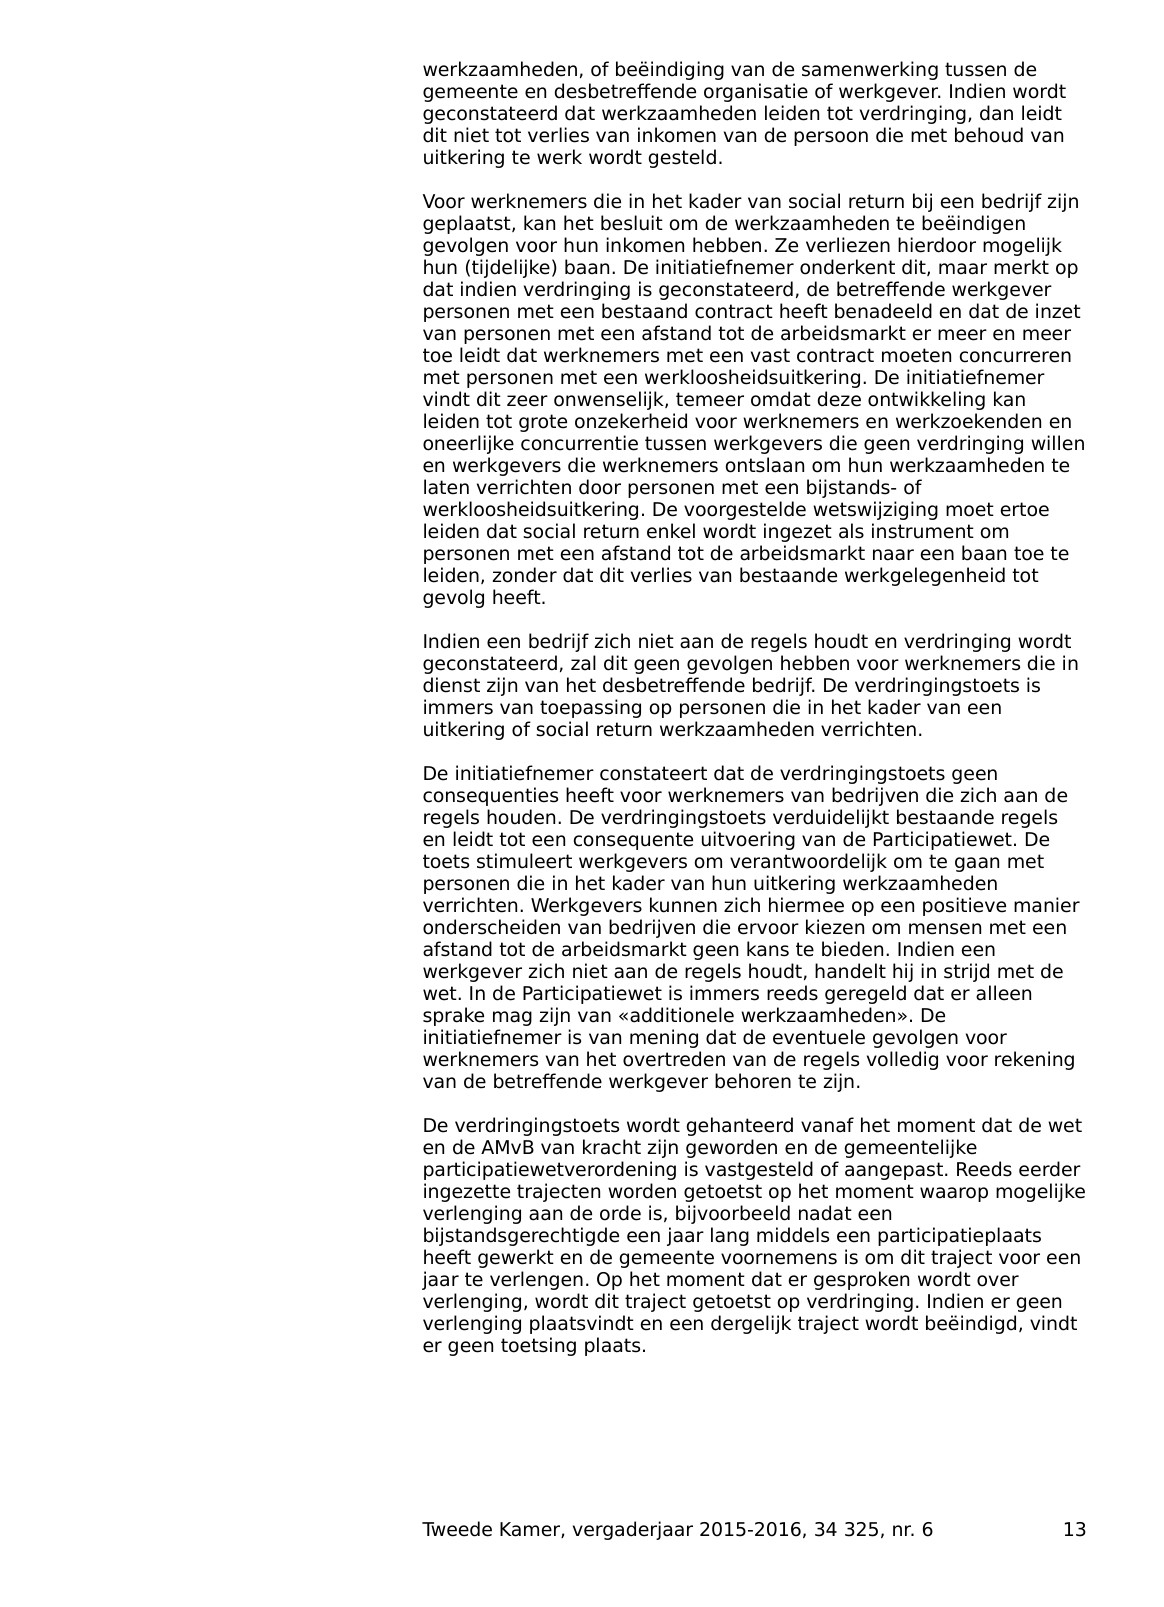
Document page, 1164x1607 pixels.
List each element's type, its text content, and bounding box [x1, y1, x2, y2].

text werkzaamheden, of beëindiging van de samenwerking tussen de gemeente en desbetreffende organisatie of werkgever. Indien wordt geconstateerd dat werkzaamheden leiden tot verdringing, dan leidt dit niet tot verlies van inkomen van de persoon die met behoud van uitkering te werk wordt gesteld. [422, 59, 1087, 169]
text Voor werknemers die in het kader van social return bij een bedrijf zijn geplaatst, kan het besluit om de werkzaamheden te beëindigen gevolgen voor hun inkomen hebben. Ze verliezen hierdoor mogelijk hun (tijdelijke) baan. De initiatiefnemer onderkent dit, maar merkt op dat indien verdringing is geconstateerd, de betreffende werkgever personen met een bestaand contract heeft benadeeld en dat de inzet van personen met een afstand tot de arbeidsmarkt er meer en meer toe leidt dat werknemers met een vast contract moeten concurreren met personen met een werkloosheidsuitkering. De initiatiefnemer vindt dit zeer onwenselijk, temeer omdat deze ontwikkeling kan leiden tot grote onzekerheid voor werknemers en werkzoekenden en oneerlijke concurrentie tussen werkgevers die geen verdringing willen en werkgevers die werknemers ontslaan om hun werkzaamheden te laten verrichten door personen met een bijstands- of werkloosheidsuitkering. De voorgestelde wetswijziging moet ertoe leiden dat social return enkel wordt ingezet als instrument om personen met een afstand tot de arbeidsmarkt naar een baan toe te leiden, zonder dat dit verlies van bestaande werkgelegenheid tot gevolg heeft. [422, 191, 1087, 609]
text De verdringingstoets wordt gehanteerd vanaf het moment dat de wet en de AMvB van kracht zijn geworden en de gemeentelijke participatiewetverordening is vastgesteld of aangepast. Reeds eerder ingezette trajecten worden getoetst op het moment waarop mogelijke verlenging aan de orde is, bijvoorbeeld nadat een bijstandsgerechtigde een jaar lang middels een participatieplaats heeft gewerkt en de gemeente voornemens is om dit traject voor een jaar te verlengen. Op het moment dat er gesproken wordt over verlenging, wordt dit traject getoetst op verdringing. Indien er geen verlenging plaatsvindt en een dergelijk traject wordt beëindigd, vindt er geen toetsing plaats. [422, 1115, 1087, 1357]
text Indien een bedrijf zich niet aan de regels houdt en verdringing wordt geconstateerd, zal dit geen gevolgen hebben voor werknemers die in dienst zijn van het desbetreffende bedrijf. De verdringingstoets is immers van toepassing op personen die in het kader van een uitkering of social return werkzaamheden verrichten. [422, 631, 1087, 741]
text De initiatiefnemer constateert dat de verdringingstoets geen consequenties heeft voor werknemers van bedrijven die zich aan de regels houden. De verdringingstoets verduidelijkt bestaande regels en leidt tot een consequente uitvoering van de Participatiewet. De toets stimuleert werkgevers om verantwoordelijk om te gaan met personen die in het kader van hun uitkering werkzaamheden verrichten. Werkgevers kunnen zich hiermee op een positieve manier onderscheiden van bedrijven die ervoor kiezen om mensen met een afstand tot de arbeidsmarkt geen kans te bieden. Indien een werkgever zich niet aan de regels houdt, handelt hij in strijd met de wet. In de Participatiewet is immers reeds geregeld dat er alleen sprake mag zijn van «additionele werkzaamheden». De initiatiefnemer is van mening dat de eventuele gevolgen voor werknemers van het overtreden van de regels volledig voor rekening van de betreffende werkgever behoren te zijn. [422, 763, 1087, 1093]
